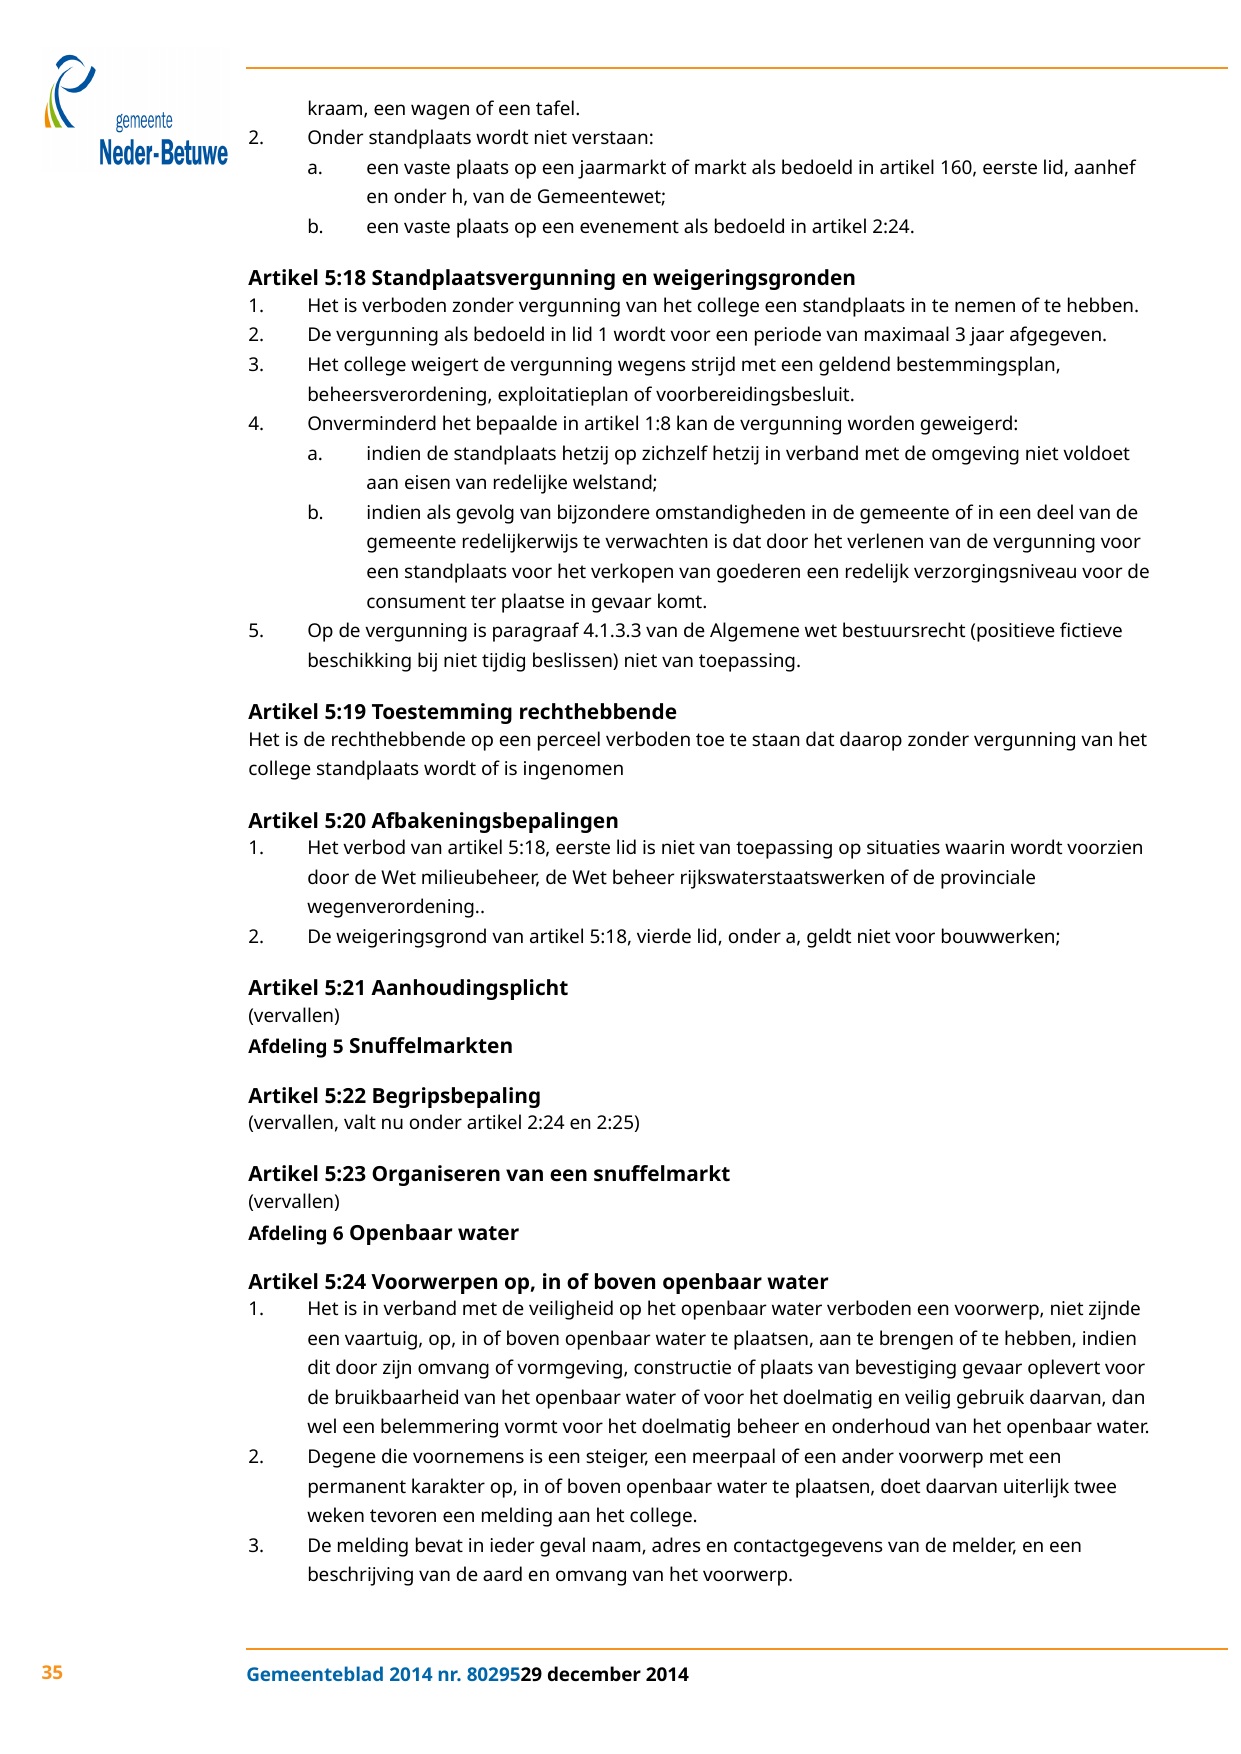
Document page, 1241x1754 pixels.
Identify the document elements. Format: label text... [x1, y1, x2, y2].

list De weigeringsgrond van artikel 5:18, vierde lid, onder a, geldt niet voor bouwwerken; [248, 923, 1152, 949]
list indien als gevolg van bijzondere omstandigheden in de gemeente of in een deel van de gemeente redelijkerwijs te verwachten is dat door het verlenen van de vergunning voor een standplaats voor het verkopen van goederen een redelijk verzorgingsniveau voor de consument ter plaatse in gevaar komt. [307, 499, 1152, 613]
text Artikel 5:21 Aanhoudingsplicht [248, 973, 1152, 1002]
list Onverminderd het bepaalde in artikel 1:8 kan de vergunning worden geweigerd: [248, 410, 1152, 436]
picture [41, 47, 231, 172]
text (vervallen) [248, 1002, 1152, 1028]
list een vaste plaats op een jaarmarkt of markt als bedoeld in artikel 160, eerste lid, aanhef en onder h, van de Gemeentewet; [307, 154, 1152, 209]
list een vaste plaats op een evenement als bedoeld in artikel 2:24. [307, 213, 1152, 239]
list Het is in verband met de veiligheid op het openbaar water verboden een voorwerp, niet zijnde een vaartuig, op, in of boven openbaar water te plaatsen, aan te brengen of te hebben, indien dit door zijn omvang of vormgeving, constructie of plaats van bevestiging gevaar oplevert voor de bruikbaarheid van het openbaar water of voor het doelmatig en veilig gebruik daarvan, dan wel een belemmering vormt voor het doelmatig beheer en onderhoud van het openbaar water. [248, 1295, 1152, 1439]
text Afdeling 5 Snuffelmarkten [248, 1031, 1152, 1060]
list Degene die voornemens is een steiger, een meerpaal of een ander voorwerp met een permanent karakter op, in of boven openbaar water te plaatsen, doet daarvan uiterlijk twee weken tevoren een melding aan het college. [248, 1443, 1152, 1528]
text Artikel 5:18 Standplaatsvergunning en weigeringsgronden [248, 263, 1152, 292]
list De melding bevat in ieder geval naam, adres en contactgegevens van de melder, en een beschrijving van de aard en omvang van het voorwerp. [248, 1532, 1152, 1587]
list kraam, een wagen of een tafel. [248, 95, 1152, 121]
text (vervallen, valt nu onder artikel 2:24 en 2:25) [248, 1109, 1152, 1135]
list Het verbod van artikel 5:18, eerste lid is niet van toepassing op situaties waarin wordt voorzien door de Wet milieubeheer, de Wet beheer rijkswaterstaatswerken of de provinciale wegenverordening.. [248, 834, 1152, 919]
text Artikel 5:24 Voorwerpen op, in of boven openbaar water [248, 1267, 1152, 1295]
text Artikel 5:23 Organiseren van een snuffelmarkt [248, 1159, 1152, 1188]
list Onder standplaats wordt niet verstaan: [248, 124, 1152, 150]
text Het is de rechthebbende op een perceel verboden toe te staan dat daarop zonder vergunning van het college standplaats wordt of is ingenomen [248, 726, 1152, 781]
list De vergunning als bedoeld in lid 1 wordt voor een periode van maximaal 3 jaar afgegeven. [248, 322, 1152, 347]
text Artikel 5:19 Toestemming rechthebbende [248, 697, 1152, 726]
list Het is verboden zonder vergunning van het college een standplaats in te nemen of te hebben. [248, 292, 1152, 318]
text (vervallen) [248, 1188, 1152, 1214]
text Afdeling 6 Openbaar water [248, 1218, 1152, 1246]
text Artikel 5:22 Begripsbepaling [248, 1081, 1152, 1109]
list Het college weigert de vergunning wegens strijd met een geldend bestemmingsplan, beheersverordening, exploitatieplan of voorbereidingsbesluit. [248, 351, 1152, 406]
text Artikel 5:20 Afbakeningsbepalingen [248, 806, 1152, 834]
list Op de vergunning is paragraaf 4.1.3.3 van de Algemene wet bestuursrecht (positieve fictieve beschikking bij niet tijdig beslissen) niet van toepassing. [248, 617, 1152, 673]
list indien de standplaats hetzij op zichzelf hetzij in verband met de omgeving niet voldoet aan eisen van redelijke welstand; [307, 440, 1152, 495]
